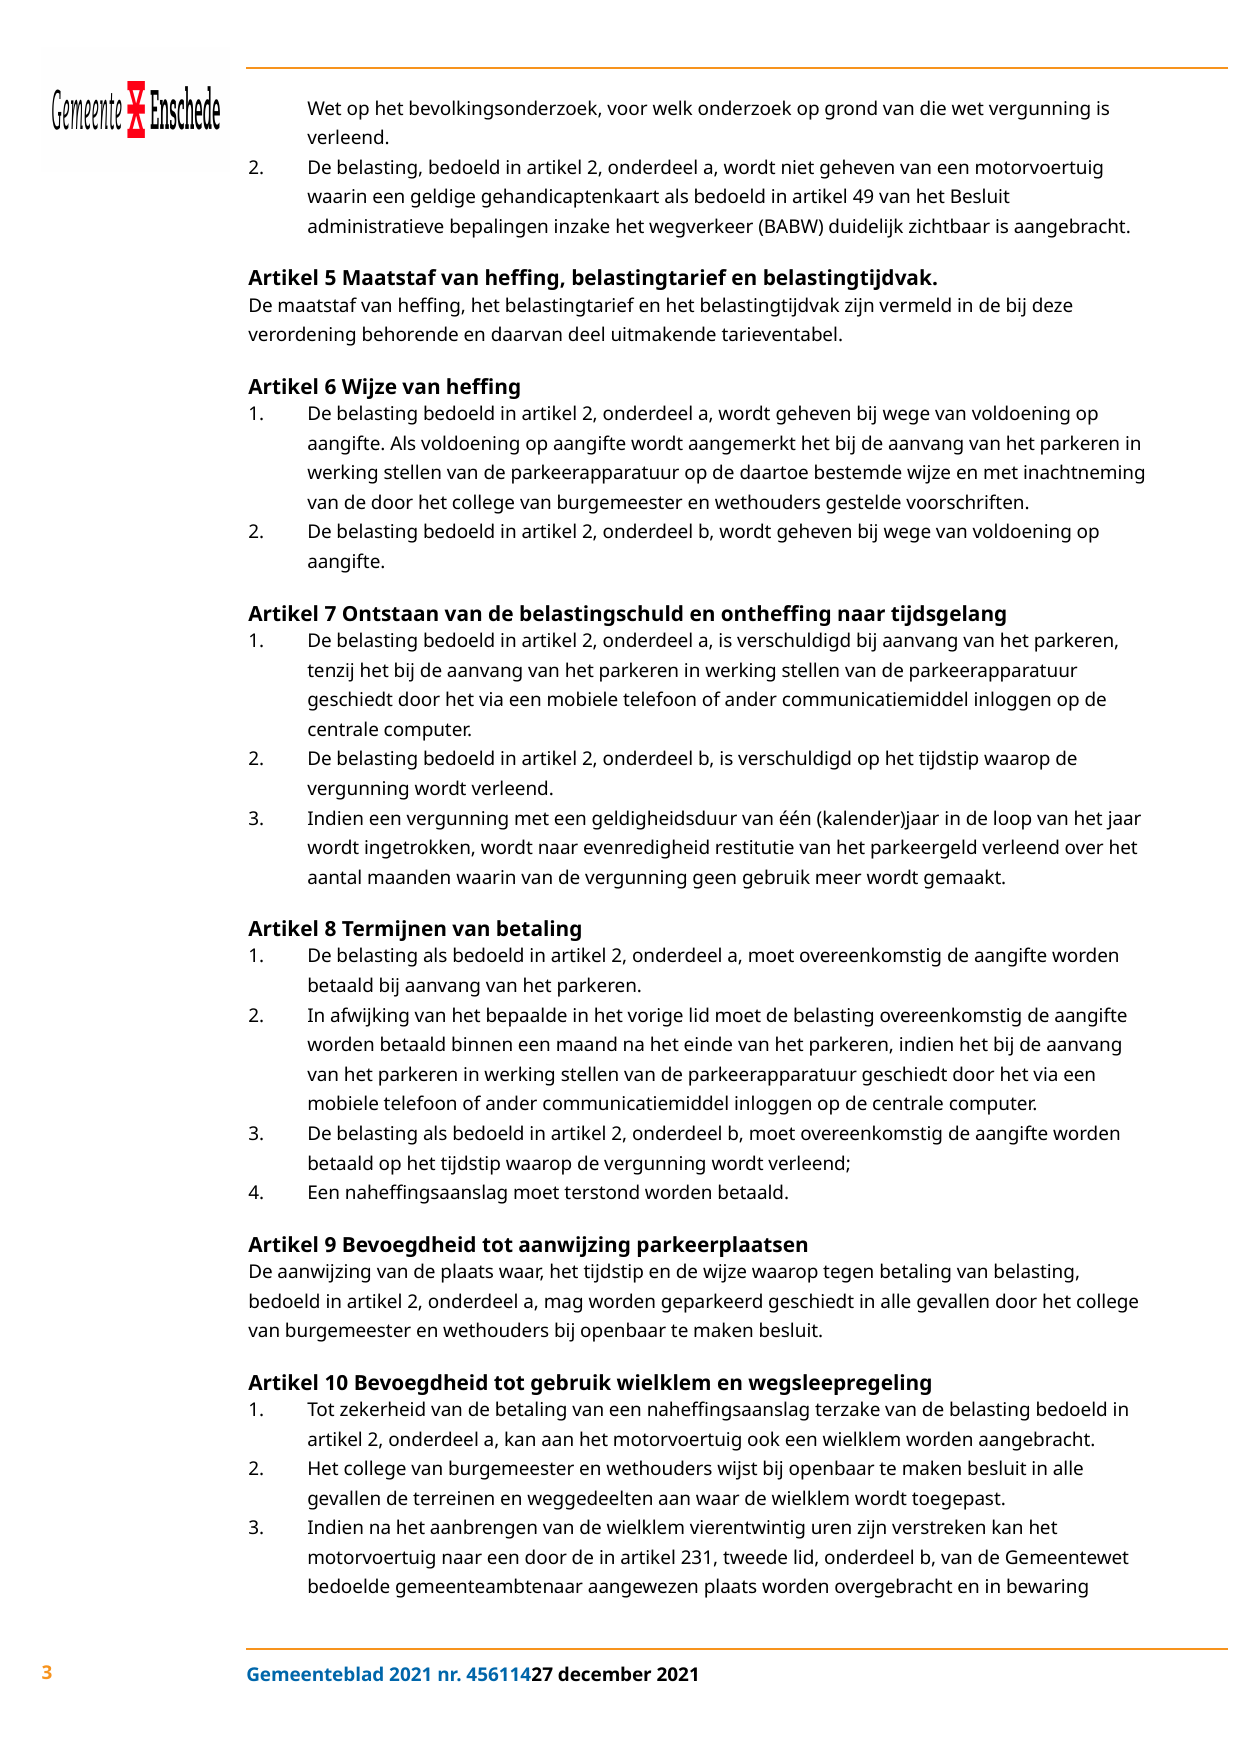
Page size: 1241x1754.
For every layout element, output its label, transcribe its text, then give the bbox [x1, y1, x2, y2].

list De belasting als bedoeld in artikel 2, onderdeel b, moet overeenkomstig de aangifte worden betaald op het tijdstip waarop de vergunning wordt verleend; [248, 1120, 1152, 1176]
list Indien een vergunning met een geldigheidsduur van één (kalender)jaar in de loop van het jaar wordt ingetrokken, wordt naar evenredigheid restitutie van het parkeergeld verleend over het aantal maanden waarin van de vergunning geen gebruik meer wordt gemaakt. [248, 805, 1152, 889]
text Artikel 9 Bevoegdheid tot aanwijzing parkeerplaatsen [248, 1230, 1152, 1258]
list De belasting, bedoeld in artikel 2, onderdeel a, wordt niet geheven van een motorvoertuig waarin een geldige gehandicaptenkaart als bedoeld in artikel 49 van het Besluit administratieve bepalingen inzake het wegverkeer (BABW) duidelijk zichtbaar is aangebracht. [248, 154, 1152, 239]
text Artikel 10 Bevoegdheid tot gebruik wielklem en wegsleepregeling [248, 1368, 1152, 1396]
text Artikel 7 Ontstaan van de belastingschuld en ontheffing naar tijdsgelang [248, 599, 1152, 627]
list In afwijking van het bepaalde in het vorige lid moet de belasting overeenkomstig de aangifte worden betaald binnen een maand na het einde van het parkeren, indien het bij de aanvang van het parkeren in werking stellen van de parkeerapparatuur geschiedt door het via een mobiele telefoon of ander communicatiemiddel inloggen op de centrale computer. [248, 1002, 1152, 1116]
list De belasting bedoeld in artikel 2, onderdeel b, is verschuldigd op het tijdstip waarop de vergunning wordt verleend. [248, 746, 1152, 801]
text Artikel 8 Termijnen van betaling [248, 914, 1152, 943]
list Indien na het aanbrengen van de wielklem vierentwintig uren zijn verstreken kan het motorvoertuig naar een door de in artikel 231, tweede lid, onderdeel b, van de Gemeentewet bedoelde gemeenteambtenaar aangewezen plaats worden overgebracht en in bewaring [248, 1514, 1152, 1599]
list De belasting bedoeld in artikel 2, onderdeel a, wordt geheven bij wege van voldoening op aangifte. Als voldoening op aangifte wordt aangemerkt het bij de aanvang van het parkeren in werking stellen van de parkeerapparatuur op de daartoe bestemde wijze en met inachtneming van de door het college van burgemeester en wethouders gestelde voorschriften. [248, 400, 1152, 515]
list De belasting bedoeld in artikel 2, onderdeel a, is verschuldigd bij aanvang van het parkeren, tenzij het bij de aanvang van het parkeren in werking stellen van de parkeerapparatuur geschiedt door het via een mobiele telefoon of ander communicatiemiddel inloggen op de centrale computer. [248, 627, 1152, 742]
list De belasting als bedoeld in artikel 2, onderdeel a, moet overeenkomstig de aangifte worden betaald bij aanvang van het parkeren. [248, 943, 1152, 998]
picture [41, 47, 231, 172]
list Tot zekerheid van de betaling van een naheffingsaanslag terzake van de belasting bedoeld in artikel 2, onderdeel a, kan aan het motorvoertuig ook een wielklem worden aangebracht. [248, 1396, 1152, 1452]
text Artikel 5 Maatstaf van heffing, belastingtarief en belastingtijdvak. [248, 263, 1152, 292]
text De maatstaf van heffing, het belastingtarief en het belastingtijdvak zijn vermeld in de bij deze verordening behorende en daarvan deel uitmakende tarieventabel. [248, 292, 1152, 347]
list Een naheffingsaanslag moet terstond worden betaald. [248, 1179, 1152, 1205]
list De belasting bedoeld in artikel 2, onderdeel b, wordt geheven bij wege van voldoening op aangifte. [248, 519, 1152, 574]
text Artikel 6 Wijze van heffing [248, 372, 1152, 400]
list Het college van burgemeester en wethouders wijst bij openbaar te maken besluit in alle gevallen de terreinen en weggedeelten aan waar de wielklem wordt toegepast. [248, 1455, 1152, 1511]
list Wet op het bevolkingsonderzoek, voor welk onderzoek op grond van die wet vergunning is verleend. [248, 95, 1152, 150]
text De aanwijzing van de plaats waar, het tijdstip en de wijze waarop tegen betaling van belasting, bedoeld in artikel 2, onderdeel a, mag worden geparkeerd geschiedt in alle gevallen door het college van burgemeester en wethouders bij openbaar te maken besluit. [248, 1258, 1152, 1343]
